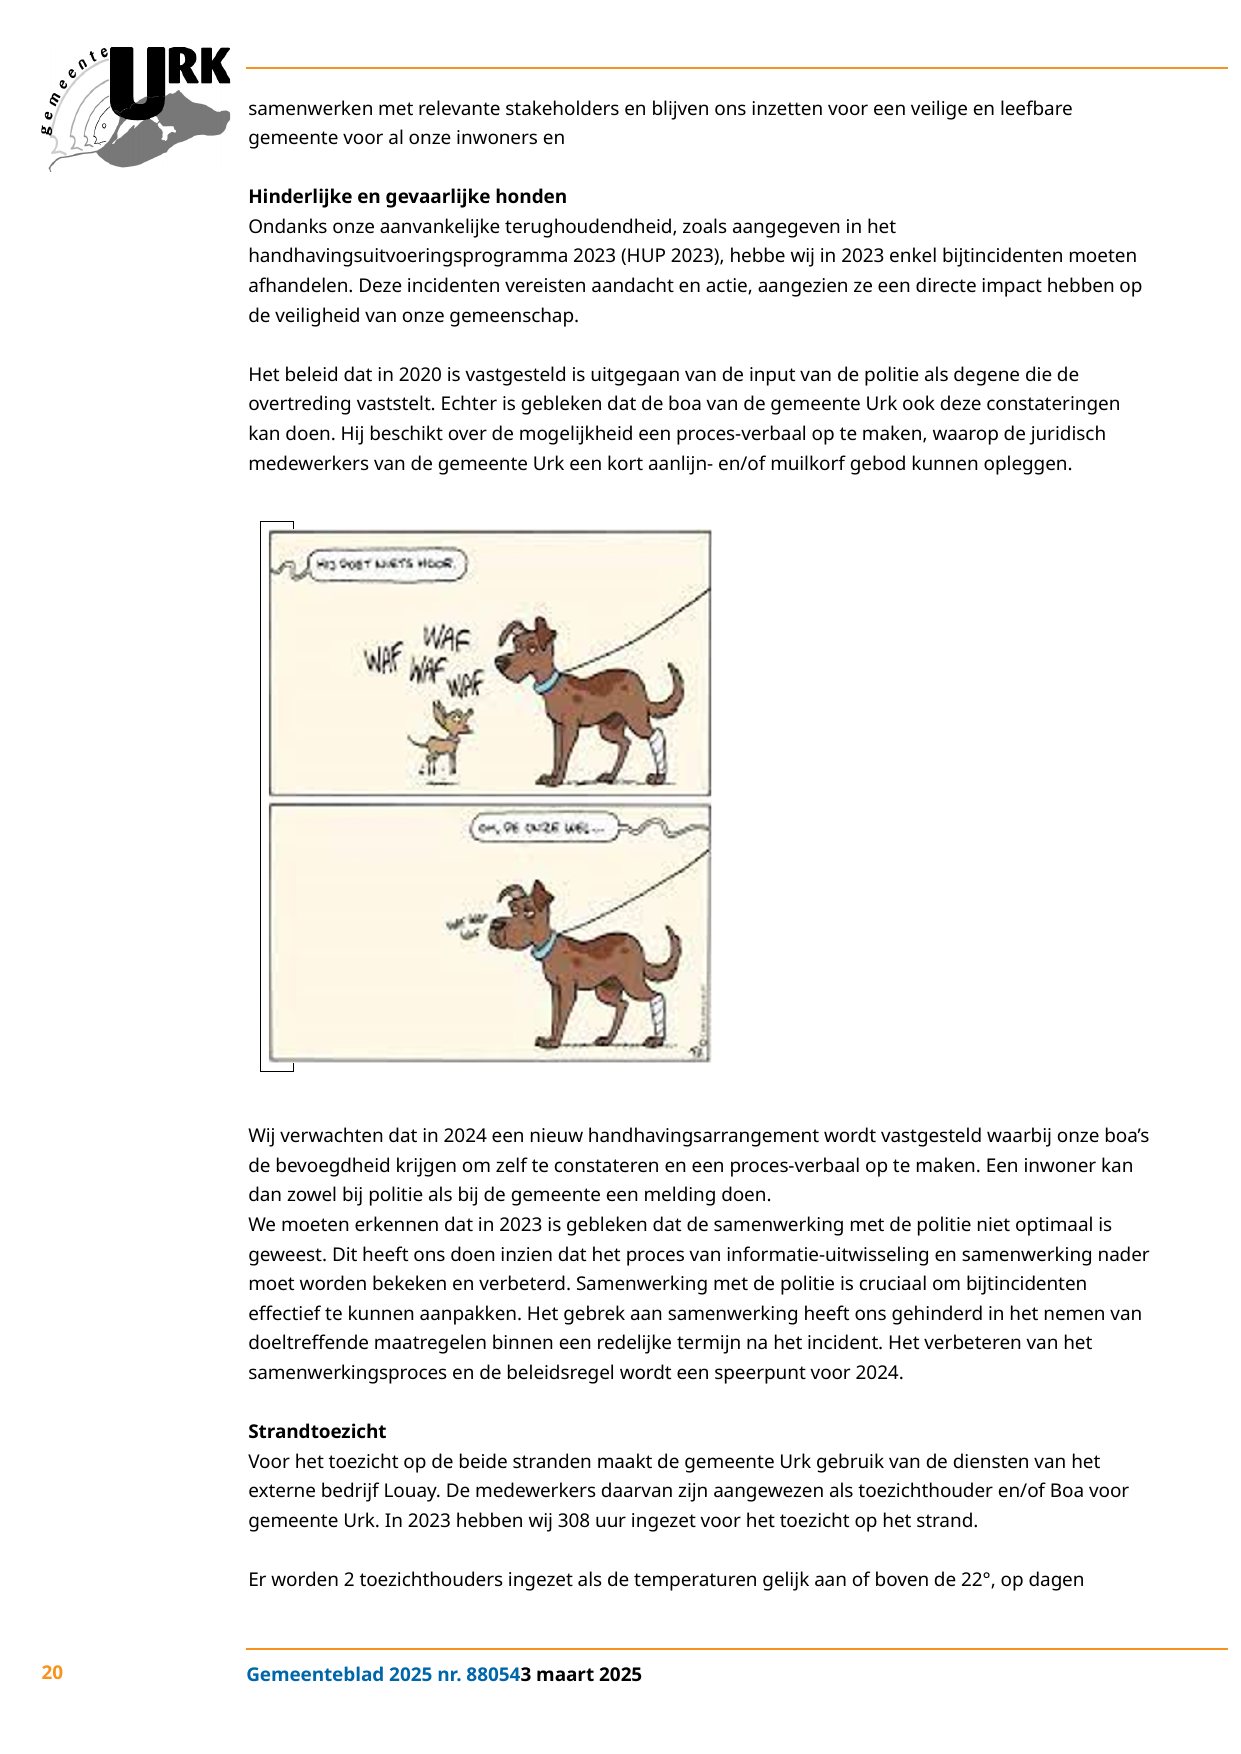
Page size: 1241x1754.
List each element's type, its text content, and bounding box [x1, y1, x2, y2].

text Wij verwachten dat in 2024 een nieuw handhavingsarrangement wordt vastgesteld waarbij onze boa’s de bevoegdheid krijgen om zelf te constateren en een proces-verbaal op te maken. Een inwoner kan dan zowel bij politie als bij de gemeente een melding doen. [248, 1122, 1152, 1207]
picture [41, 47, 231, 172]
text Strandtoezicht [248, 1418, 1152, 1444]
text Het beleid dat in 2020 is vastgesteld is uitgegaan van de input van de politie als degene die de overtreding vaststelt. Echter is gebleken dat de boa van de gemeente Urk ook deze constateringen kan doen. Hij beschikt over de mogelijkheid een proces-verbaal op te maken, waarop de juridisch medewerkers van de gemeente Urk een kort aanlijn- en/of muilkorf gebod kunnen opleggen. [248, 361, 1152, 476]
text Hinderlijke en gevaarlijke honden [248, 183, 1152, 209]
text Ondanks onze aanvankelijke terughoudendheid, zoals aangegeven in het handhavingsuitvoeringsprogramma 2023 (HUP 2023), hebbe wij in 2023 enkel bijtincidenten moeten afhandelen. Deze incidenten vereisten aandacht en actie, aangezien ze een directe impact hebben op de veiligheid van onze gemeenschap. [248, 213, 1152, 328]
text samenwerken met relevante stakeholders en blijven ons inzetten voor een veilige en leefbare gemeente voor al onze inwoners en [248, 95, 1152, 150]
text Er worden 2 toezichthouders ingezet als de temperaturen gelijk aan of boven de 22°, op dagen [248, 1566, 1152, 1592]
text Voor het toezicht op de beide stranden maakt de gemeente Urk gebruik van de diensten van het externe bedrijf Louay. De medewerkers daarvan zijn aangewezen als toezichthouder en/of Boa voor gemeente Urk. In 2023 hebben wij 308 uur ingezet voor het toezicht op het strand. [248, 1448, 1152, 1533]
text We moeten erkennen dat in 2023 is gebleken dat de samenwerking met de politie niet optimaal is geweest. Dit heeft ons doen inzien dat het proces van informatie-uitwisseling en samenwerking nader moet worden bekeken en verbeterd. Samenwerking met de politie is cruciaal om bijtincidenten effectief te kunnen aanpakken. Het gebrek aan samenwerking heeft ons gehinderd in het nemen van doeltreffende maatregelen binnen een redelijke termijn na het incident. Het verbeteren van het samenwerkingsproces en de beleidsregel wordt een speerpunt voor 2024. [248, 1211, 1152, 1385]
picture [268, 529, 712, 1063]
